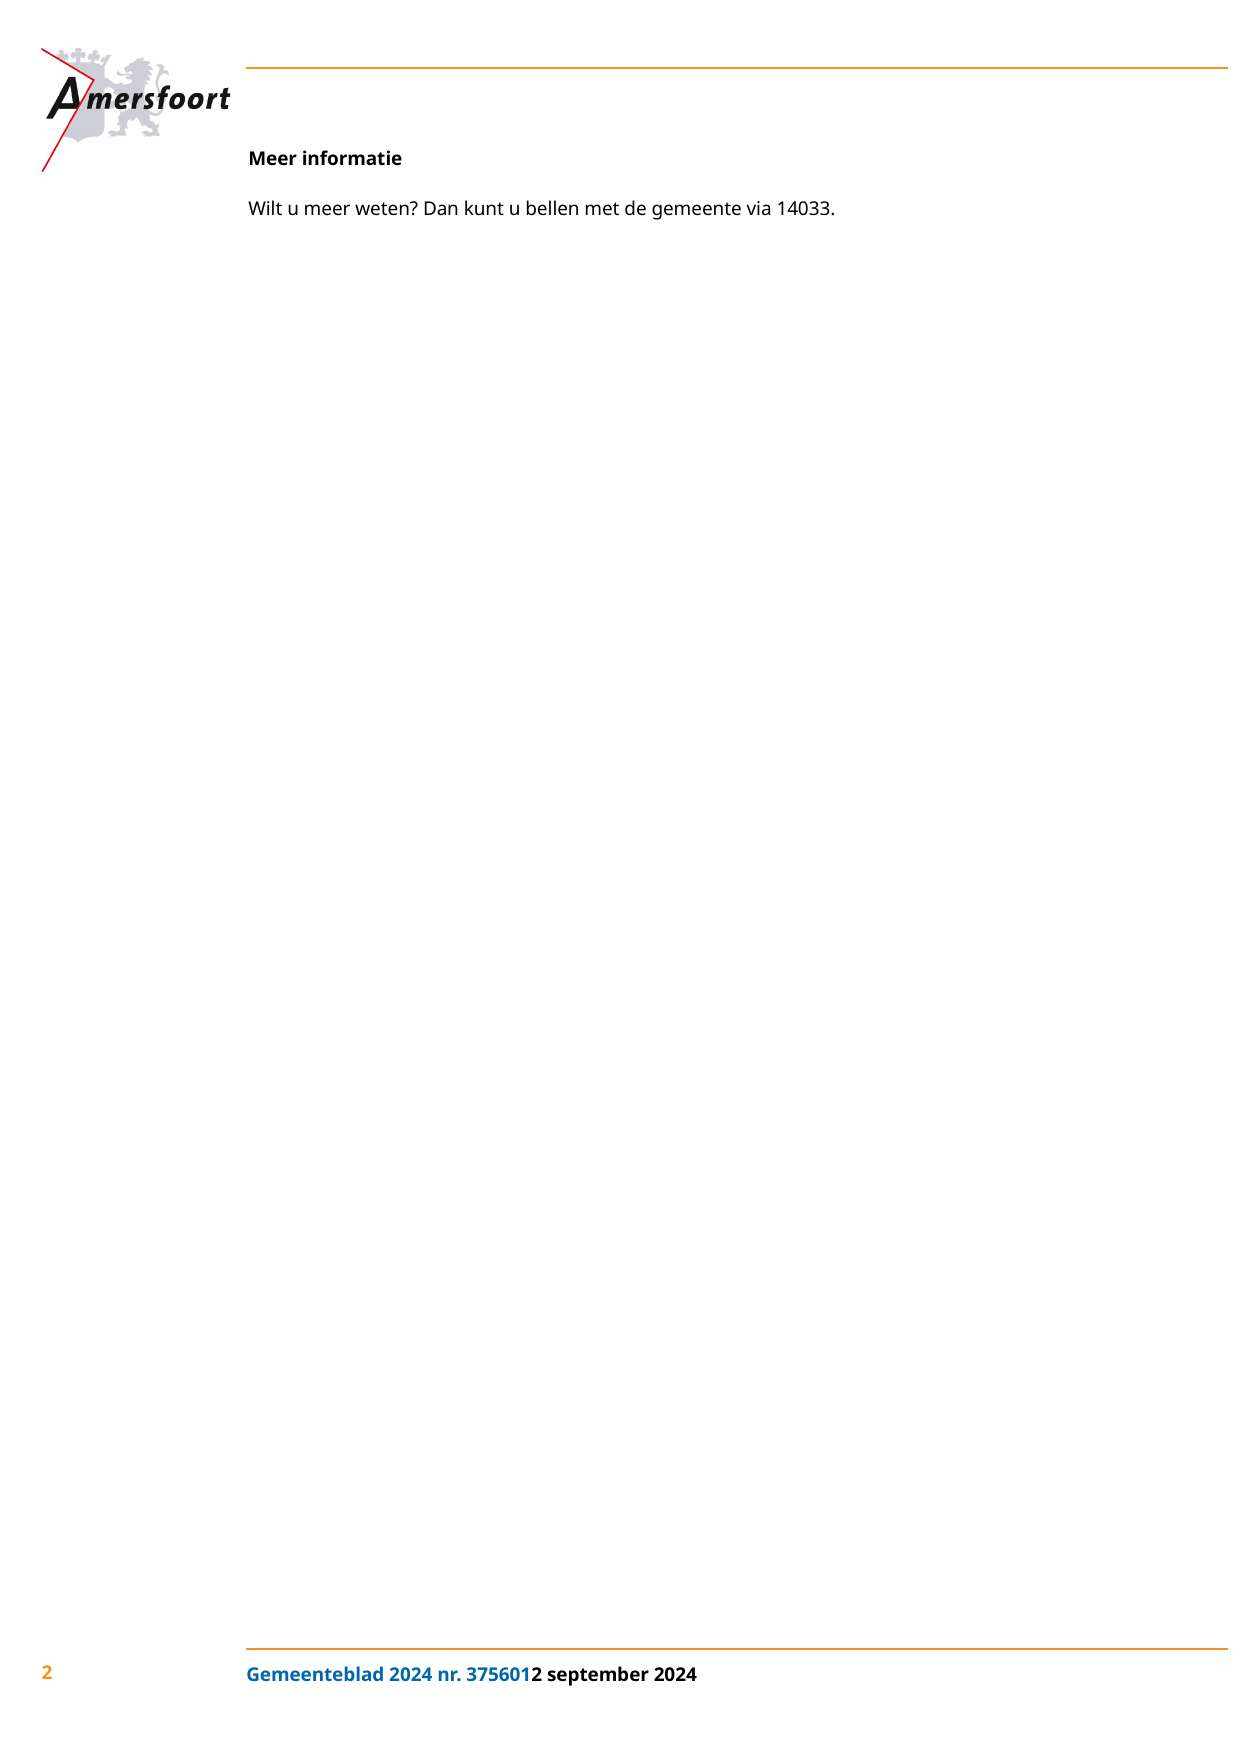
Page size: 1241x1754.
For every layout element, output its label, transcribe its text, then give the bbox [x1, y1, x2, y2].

text Meer informatie [248, 145, 1152, 171]
picture [41, 47, 231, 172]
text Wilt u meer weten? Dan kunt u bellen met de gemeente via 14033. [248, 196, 1152, 221]
